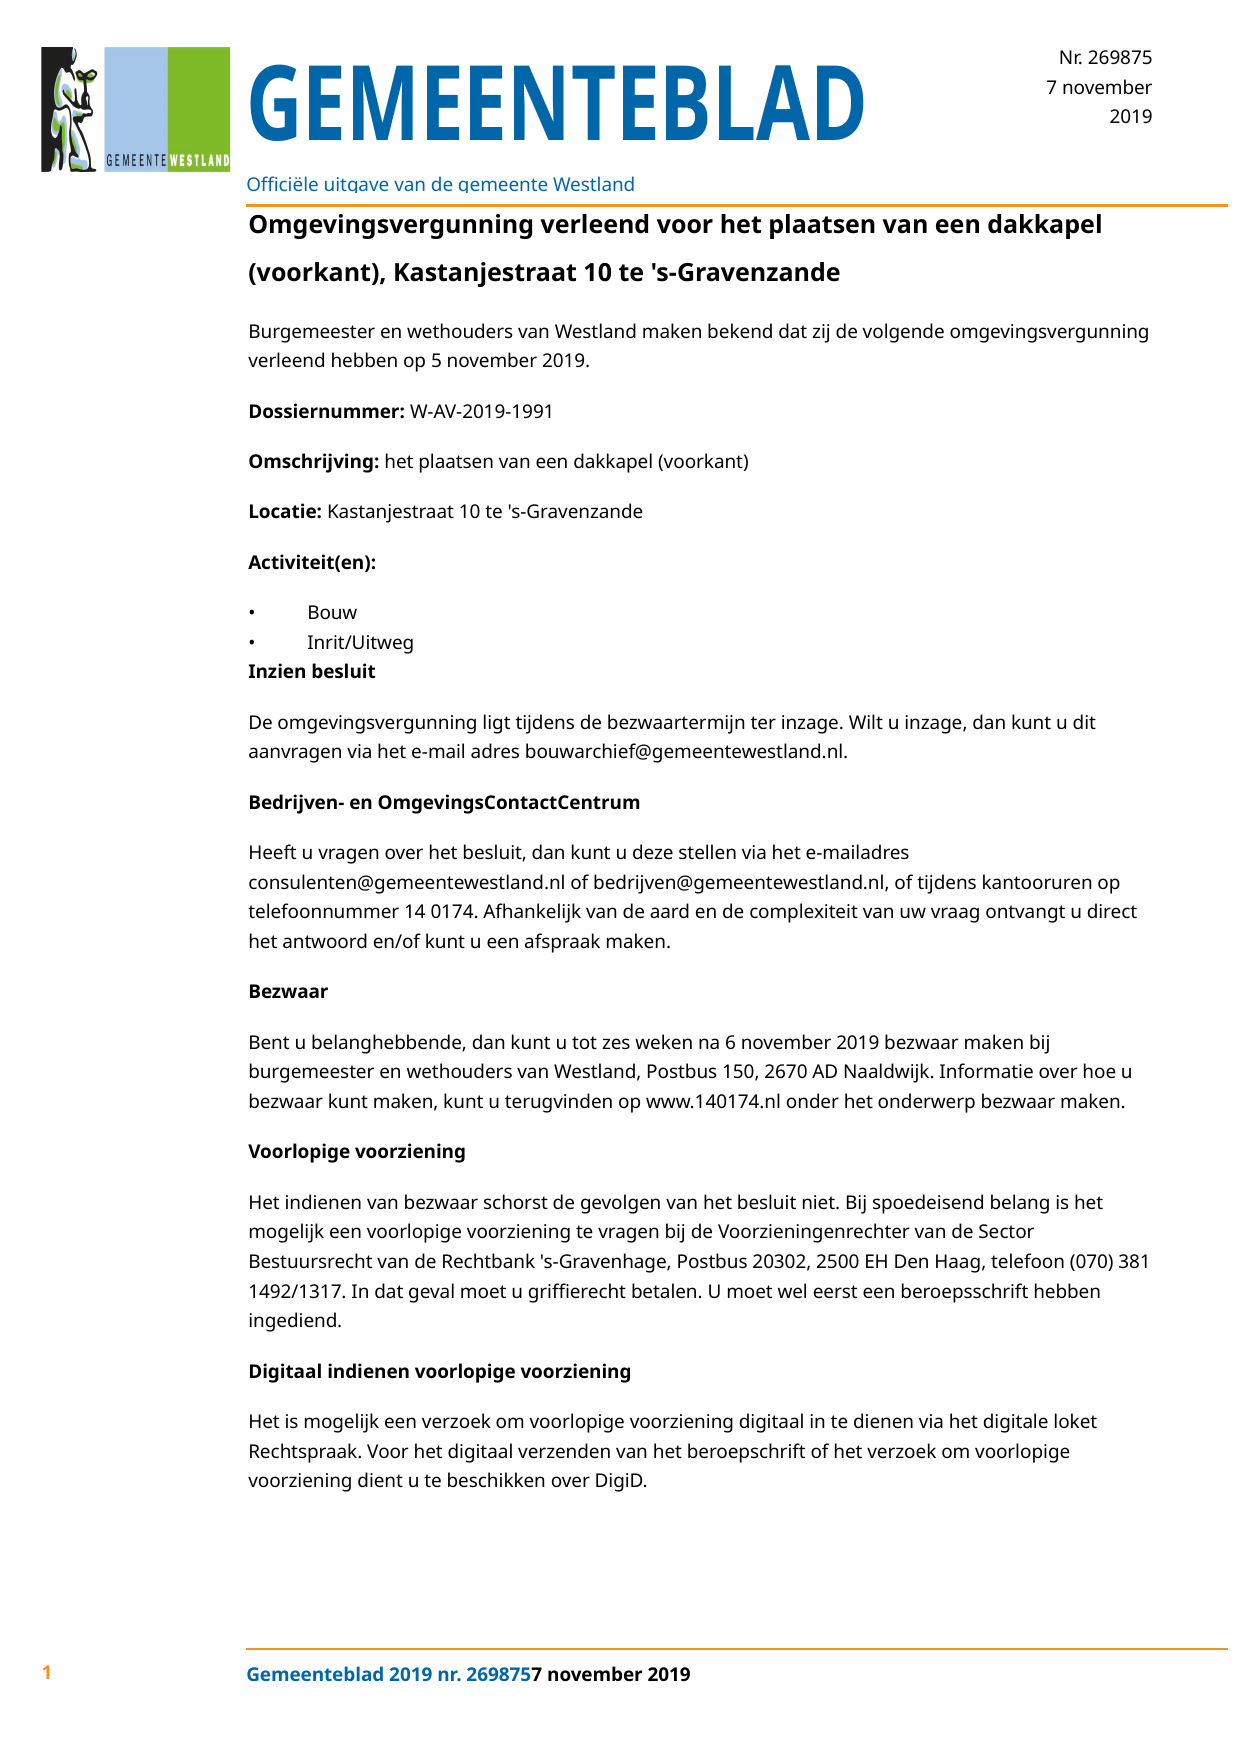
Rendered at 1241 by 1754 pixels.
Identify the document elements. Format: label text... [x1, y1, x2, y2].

text Heeft u vragen over het besluit, dan kunt u deze stellen via het e-mailadres consulenten@gemeentewestland.nl of bedrijven@gemeentewestland.nl, of tijdens kantooruren op telefoonnummer 14 0174. Afhankelijk van de aard en de complexiteit van uw vraag ontvangt u direct het antwoord en/of kunt u een afspraak maken. [248, 839, 1152, 954]
text De omgevingsvergunning ligt tijdens de bezwaartermijn ter inzage. Wilt u inzage, dan kunt u dit aanvragen via het e-mail adres bouwarchief@gemeentewestland.nl. [248, 709, 1152, 764]
picture [41, 47, 231, 172]
text Voorlopige voorziening [248, 1139, 1152, 1164]
text Bent u belanghebbende, dan kunt u tot zes weken na 6 november 2019 bezwaar maken bij burgemeester en wethouders van Westland, Postbus 150, 2670 AD Naaldwijk. Informatie over hoe u bezwaar kunt maken, kunt u terugvinden op www.140174.nl onder het onderwerp bezwaar maken. [248, 1029, 1152, 1114]
text Inzien besluit [248, 659, 1152, 684]
text Omgevingsvergunning verleend voor het plaatsen van een dakkapel (voorkant), Kastanjestraat 10 te 's-Gravenzande [248, 207, 1152, 288]
text Burgemeester en wethouders van Westland maken bekend dat zij de volgende omgevingsvergunning verleend hebben op 5 november 2019. [248, 318, 1152, 373]
list Inrit/Uitweg [248, 629, 1152, 655]
text Omschrijving: het plaatsen van een dakkapel (voorkant) [248, 448, 1152, 474]
text Het indienen van bezwaar schorst de gevolgen van het besluit niet. Bij spoedeisend belang is het mogelijk een voorlopige voorziening te vragen bij de Voorzieningenrechter van de Sector Bestuursrecht van de Rechtbank 's-Gravenhage, Postbus 20302, 2500 EH Den Haag, telefoon (070) 381 1492/1317. In dat geval moet u griffierecht betalen. U moet wel eerst een beroepsschrift hebben ingediend. [248, 1189, 1152, 1333]
text Bezwaar [248, 979, 1152, 1004]
text Het is mogelijk een verzoek om voorlopige voorziening digitaal in te dienen via het digitale loket Rechtspraak. Voor het digitaal verzenden van het beroepschrift of het verzoek om voorlopige voorziening dient u te beschikken over DigiD. [248, 1408, 1152, 1493]
text Activiteit(en): [248, 549, 1152, 575]
text Digitaal indienen voorlopige voorziening [248, 1358, 1152, 1384]
text Bedrijven- en OmgevingsContactCentrum [248, 789, 1152, 815]
text Locatie: Kastanjestraat 10 te 's-Gravenzande [248, 499, 1152, 524]
list Bouw [248, 599, 1152, 625]
text Dossiernummer: W-AV-2019-1991 [248, 398, 1152, 424]
